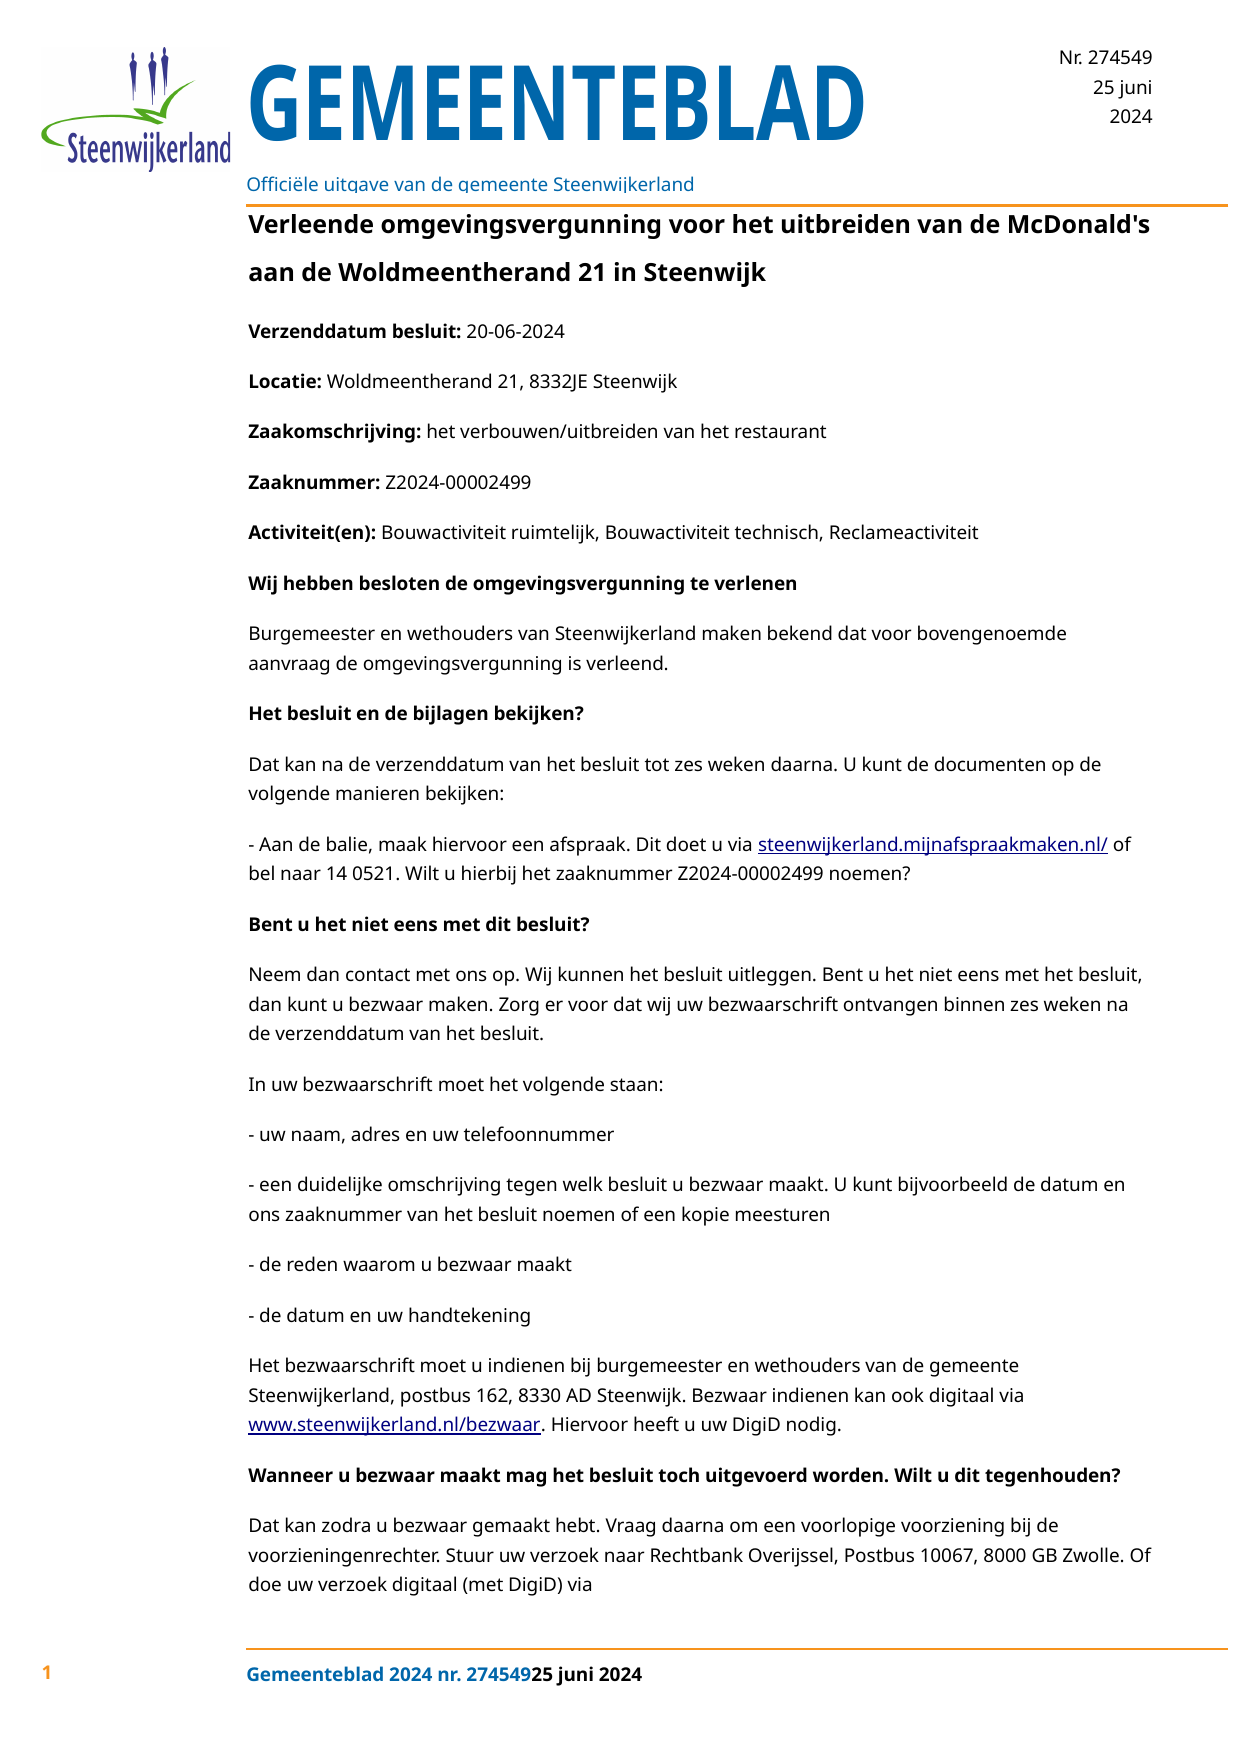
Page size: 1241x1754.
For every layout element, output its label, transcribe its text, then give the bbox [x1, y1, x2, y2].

text Wanneer u bezwaar maakt mag het besluit toch uitgevoerd worden. Wilt u dit tegenhouden? [248, 1462, 1152, 1488]
text Wij hebben besloten de omgevingsvergunning te verlenen [248, 570, 1152, 596]
text Dat kan zodra u bezwaar gemaakt hebt. Vraag daarna om een voorlopige voorziening bij de voorzieningenrechter. Stuur uw verzoek naar Rechtbank Overijssel, Postbus 10067, 8000 GB Zwolle. Of doe uw verzoek digitaal (met DigiD) via [248, 1512, 1152, 1597]
text Burgemeester en wethouders van Steenwijkerland maken bekend dat voor bovengenoemde aanvraag de omgevingsvergunning is verleend. [248, 620, 1152, 676]
text Zaakomschrijving: het verbouwen/uitbreiden van het restaurant [248, 419, 1152, 444]
text Verzenddatum besluit: 20-06-2024 [248, 318, 1152, 344]
picture [41, 47, 231, 172]
text - de datum en uw handtekening [248, 1302, 1152, 1328]
text Locatie: Woldmeentherand 21, 8332JE Steenwijk [248, 368, 1152, 394]
text Het bezwaarschrift moet u indienen bij burgemeester en wethouders van de gemeente Steenwijkerland, postbus 162, 8330 AD Steenwijk. Bezwaar indienen kan ook digitaal via www.steenwijkerland.nl/bezwaar. Hiervoor heeft u uw DigiD nodig. [248, 1352, 1152, 1437]
text Neem dan contact met ons op. Wij kunnen het besluit uitleggen. Bent u het niet eens met het besluit, dan kunt u bezwaar maken. Zorg er voor dat wij uw bezwaarschrift ontvangen binnen zes weken na de verzenddatum van het besluit. [248, 961, 1152, 1046]
text In uw bezwaarschrift moet het volgende staan: [248, 1071, 1152, 1097]
text Verleende omgevingsvergunning voor het uitbreiden van de McDonald's aan de Woldmeentherand 21 in Steenwijk [248, 207, 1152, 288]
text - uw naam, adres en uw telefoonnummer [248, 1121, 1152, 1147]
text Activiteit(en): Bouwactiviteit ruimtelijk, Bouwactiviteit technisch, Reclameactiviteit [248, 519, 1152, 545]
text Dat kan na de verzenddatum van het besluit tot zes weken daarna. U kunt de documenten op de volgende manieren bekijken: [248, 751, 1152, 806]
text - de reden waarom u bezwaar maakt [248, 1252, 1152, 1277]
text - een duidelijke omschrijving tegen welk besluit u bezwaar maakt. U kunt bijvoorbeeld de datum en ons zaaknummer van het besluit noemen of een kopie meesturen [248, 1172, 1152, 1227]
text Zaaknummer: Z2024-00002499 [248, 469, 1152, 495]
text - Aan de balie, maak hiervoor een afspraak. Dit doet u via steenwijkerland.mijnafspraakmaken.nl/ of bel naar 14 0521. Wilt u hierbij het zaaknummer Z2024-00002499 noemen? [248, 831, 1152, 886]
text Bent u het niet eens met dit besluit? [248, 911, 1152, 937]
text Het besluit en de bijlagen bekijken? [248, 700, 1152, 726]
